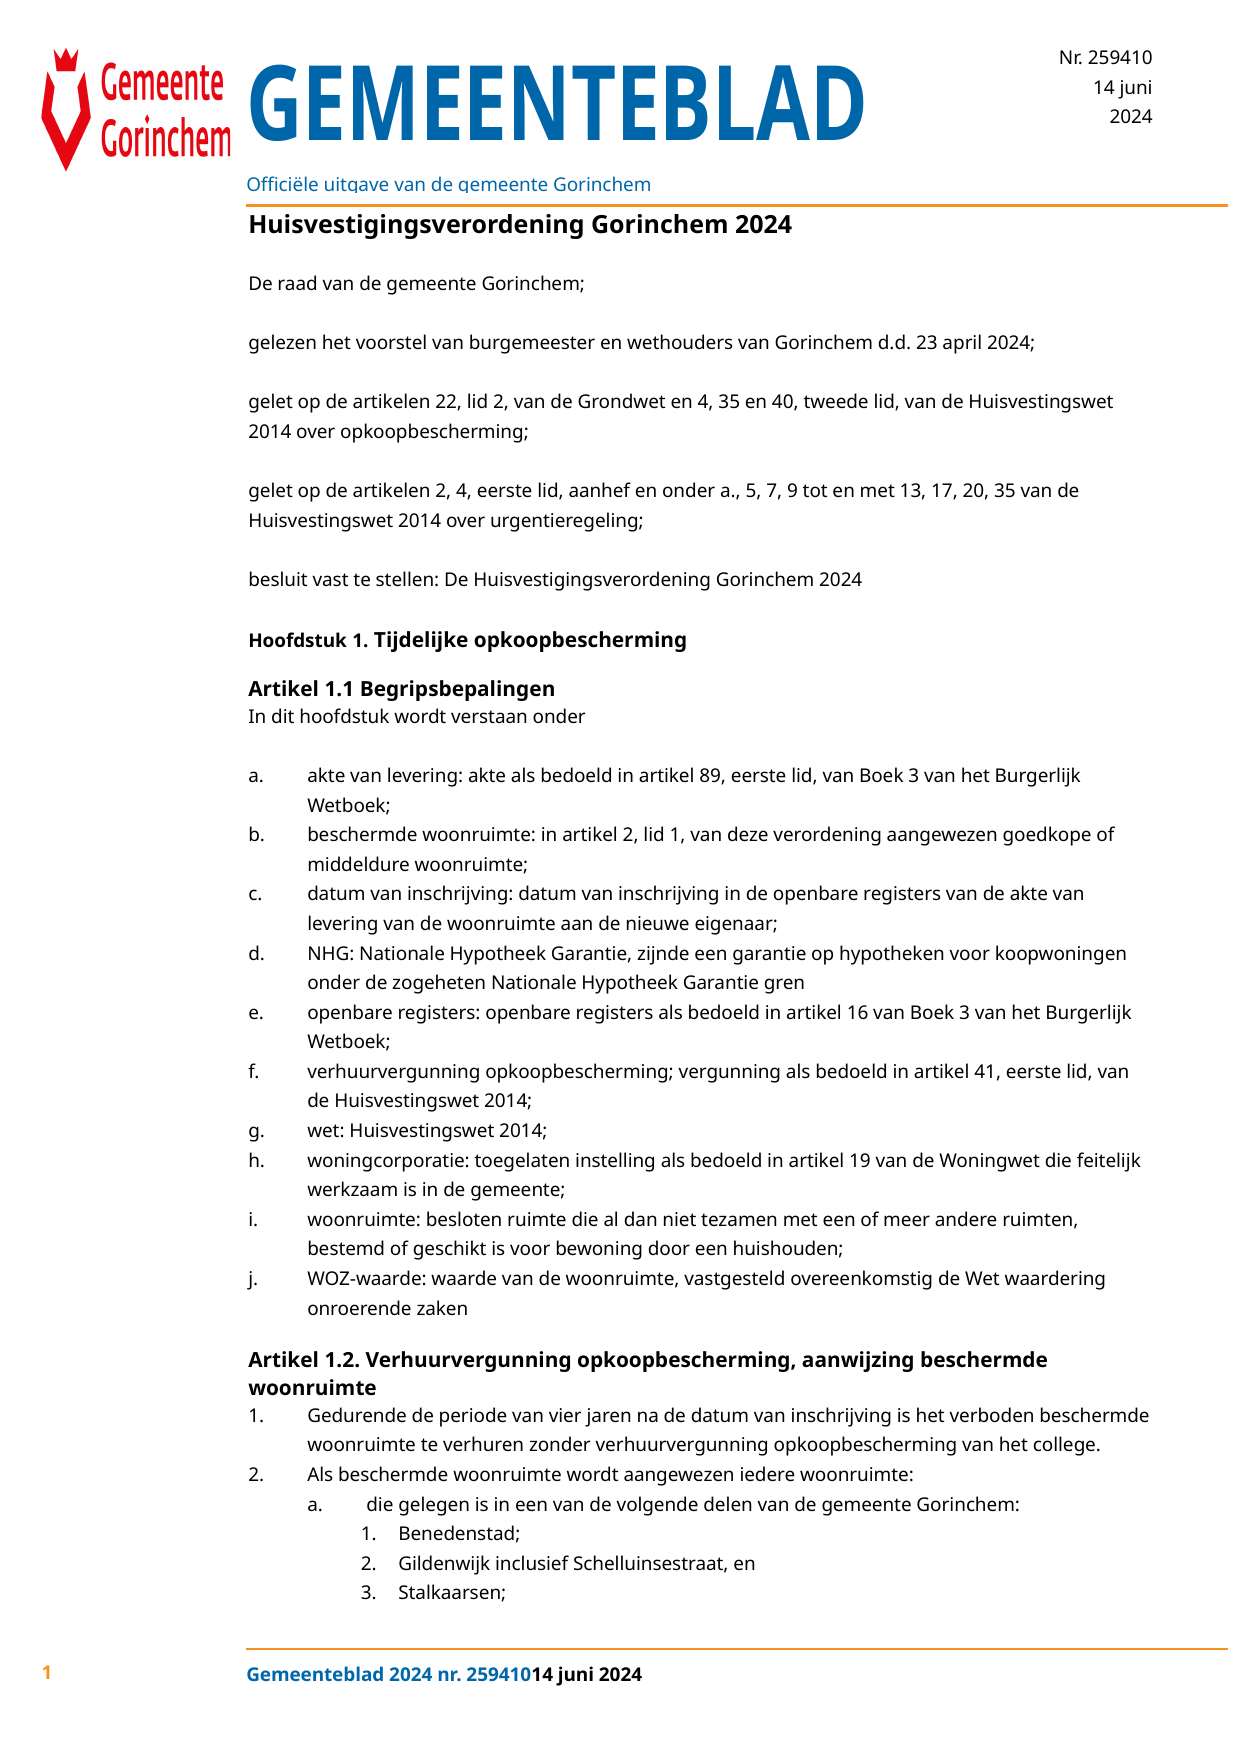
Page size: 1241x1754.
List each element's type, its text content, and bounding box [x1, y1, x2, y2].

list wet: Huisvestingswet 2014; [248, 1117, 1152, 1143]
list beschermde woonruimte: in artikel 2, lid 1, van deze verordening aangewezen goedkope of middeldure woonruimte; [248, 821, 1152, 877]
text Artikel 1.1 Begripsbepalingen [248, 674, 1152, 703]
text In dit hoofdstuk wordt verstaan onder [248, 703, 1152, 729]
text gelezen het voorstel van burgemeester en wethouders van Gorinchem d.d. 23 april 2024; [248, 329, 1152, 355]
text gelet op de artikelen 2, 4, eerste lid, aanhef en onder a., 5, 7, 9 tot en met 13, 17, 20, 35 van de Huisvestingswet 2014 over urgentieregeling; [248, 477, 1152, 533]
text gelet op de artikelen 22, lid 2, van de Grondwet en 4, 35 en 40, tweede lid, van de Huisvestingswet 2014 over opkoopbescherming; [248, 389, 1152, 444]
text Huisvestigingsverordening Gorinchem 2024 [248, 207, 1152, 241]
list die gelegen is in een van de volgende delen van de gemeente Gorinchem: [307, 1491, 1152, 1516]
list Als beschermde woonruimte wordt aangewezen iedere woonruimte: [248, 1461, 1152, 1487]
list woningcorporatie: toegelaten instelling als bedoeld in artikel 19 van de Woningwet die feitelijk werkzaam is in de gemeente; [248, 1147, 1152, 1202]
text De raad van de gemeente Gorinchem; [248, 270, 1152, 296]
text Hoofdstuk 1. Tijdelijke opkoopbescherming [248, 625, 1152, 654]
text besluit vast te stellen: De Huisvestigingsverordening Gorinchem 2024 [248, 566, 1152, 592]
list datum van inschrijving: datum van inschrijving in de openbare registers van de akte van levering van de woonruimte aan de nieuwe eigenaar; [248, 881, 1152, 936]
list Gildenwijk inclusief Schelluinsestraat, en [361, 1550, 1152, 1576]
list NHG: Nationale Hypotheek Garantie, zijnde een garantie op hypotheken voor koopwoningen onder de zogeheten Nationale Hypotheek Garantie gren [248, 940, 1152, 995]
picture [41, 47, 231, 172]
list woonruimte: besloten ruimte die al dan niet tezamen met een of meer andere ruimten, bestemd of geschikt is voor bewoning door een huishouden; [248, 1206, 1152, 1261]
list openbare registers: openbare registers als bedoeld in artikel 16 van Boek 3 van het Burgerlijk Wetboek; [248, 999, 1152, 1054]
list Benedenstad; [361, 1520, 1152, 1546]
list WOZ-waarde: waarde van de woonruimte, vastgesteld overeenkomstig de Wet waardering onroerende zaken [248, 1265, 1152, 1320]
list akte van levering: akte als bedoeld in artikel 89, eerste lid, van Boek 3 van het Burgerlijk Wetboek; [248, 762, 1152, 817]
list Gedurende de periode van vier jaren na de datum van inschrijving is het verboden beschermde woonruimte te verhuren zonder verhuurvergunning opkoopbescherming van het college. [248, 1402, 1152, 1457]
list verhuurvergunning opkoopbescherming; vergunning als bedoeld in artikel 41, eerste lid, van de Huisvestingswet 2014; [248, 1058, 1152, 1113]
text Artikel 1.2. Verhuurvergunning opkoopbescherming, aanwijzing beschermde woonruimte [248, 1345, 1152, 1402]
list Stalkaarsen; [361, 1579, 1152, 1605]
